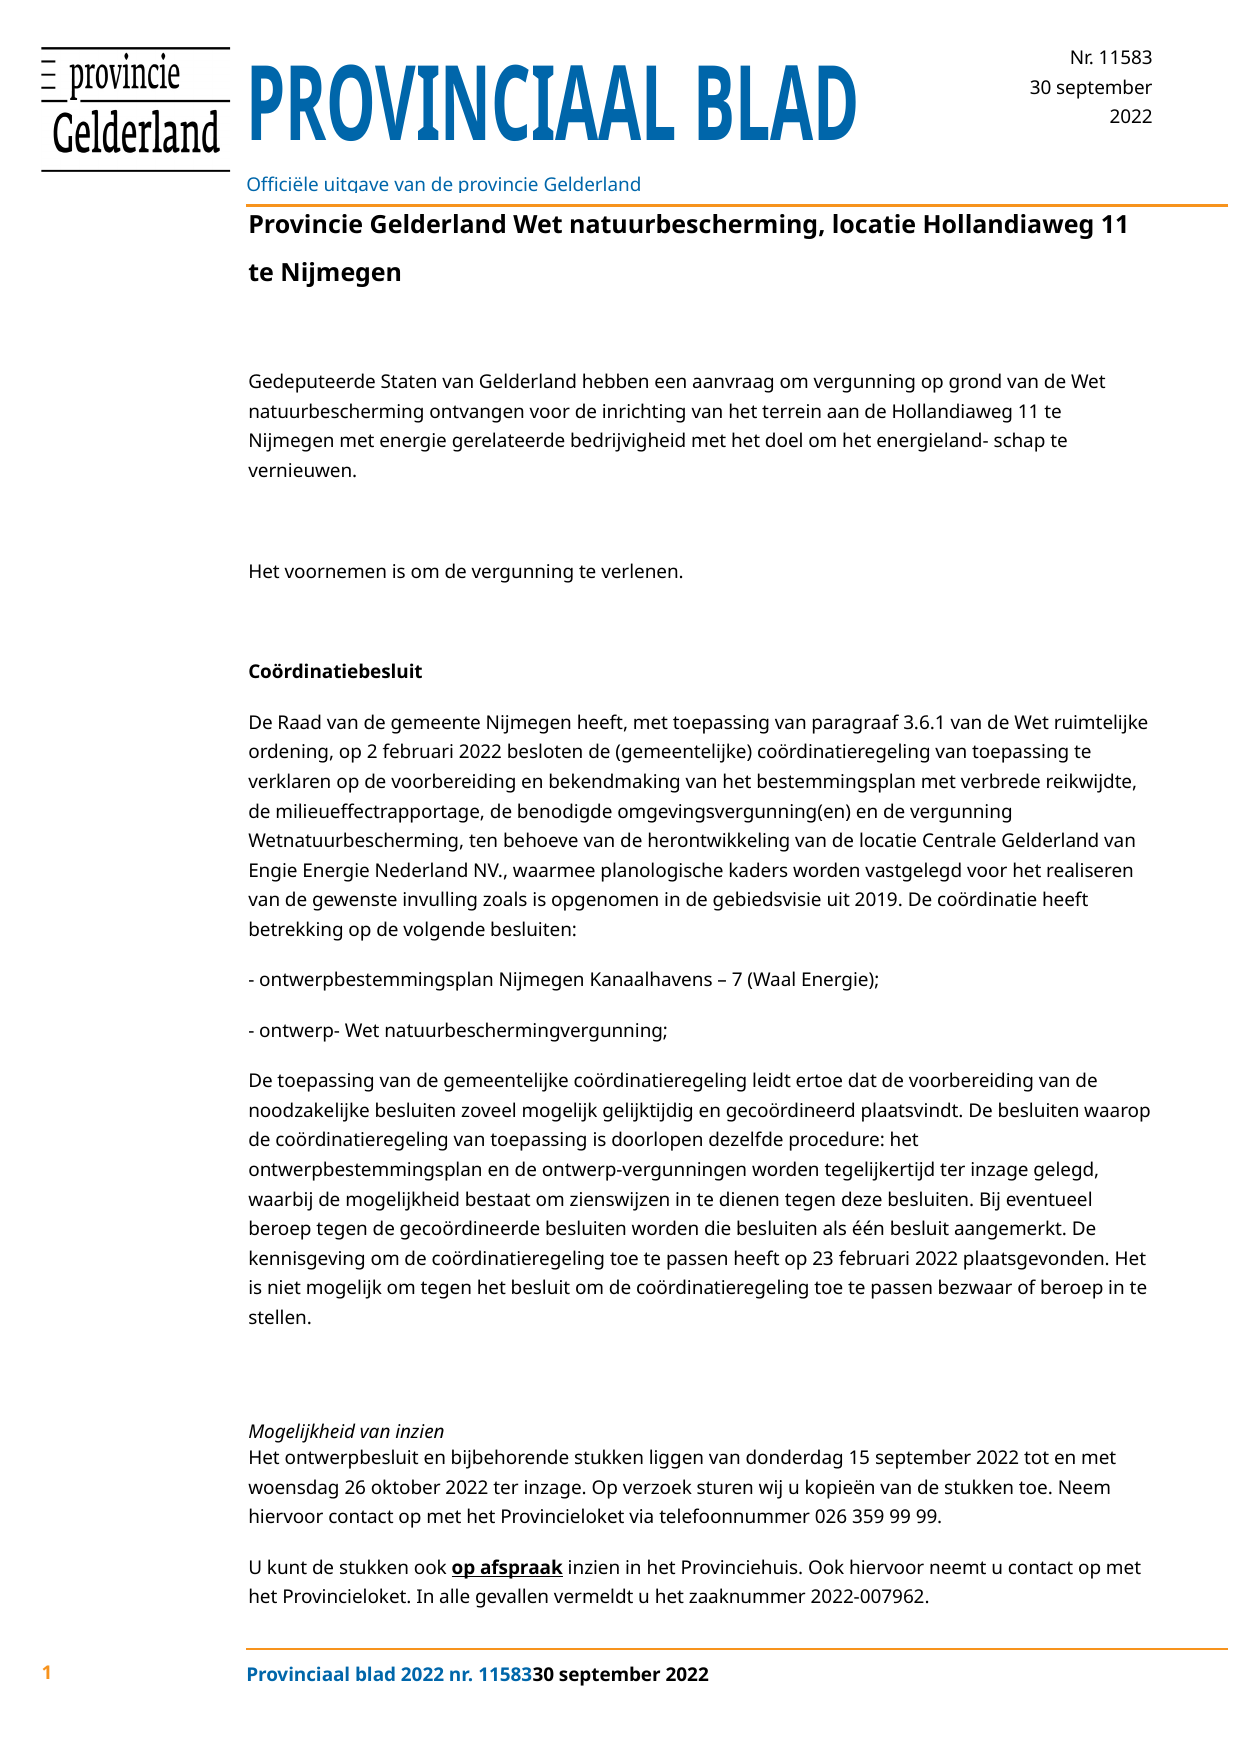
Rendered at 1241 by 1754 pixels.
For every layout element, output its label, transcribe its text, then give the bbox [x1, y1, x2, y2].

text - ontwerp- Wet natuurbeschermingvergunning; [248, 1017, 1152, 1043]
text Gedeputeerde Staten van Gelderland hebben een aanvraag om vergunning op grond van de Wet natuurbescherming ontvangen voor de inrichting van het terrein aan de Hollandiaweg 11 te Nijmegen met energie gerelateerde bedrijvigheid met het doel om het energieland- schap te vernieuwen. [248, 368, 1152, 483]
text De Raad van de gemeente Nijmegen heeft, met toepassing van paragraaf 3.6.1 van de Wet ruimtelijke ordening, op 2 februari 2022 besloten de (gemeentelijke) coördinatieregeling van toepassing te verklaren op de voorbereiding en bekendmaking van het bestemmingsplan met verbrede reikwijdte, de milieueffectrapportage, de benodigde omgevingsvergunning(en) en de vergunning Wetnatuurbescherming, ten behoeve van de herontwikkeling van de locatie Centrale Gelderland van Engie Energie Nederland NV., waarmee planologische kaders worden vastgelegd voor het realiseren van de gewenste invulling zoals is opgenomen in de gebiedsvisie uit 2019. De coördinatie heeft betrekking op de volgende besluiten: [248, 709, 1152, 942]
text Provincie Gelderland Wet natuurbescherming, locatie Hollandiaweg 11 te Nijmegen [248, 207, 1152, 288]
text Het voornemen is om de vergunning te verlenen. [248, 558, 1152, 584]
text Coördinatiebesluit [248, 659, 1152, 684]
text De toepassing van de gemeentelijke coördinatieregeling leidt ertoe dat de voorbereiding van de noodzakelijke besluiten zoveel mogelijk gelijktijdig en gecoördineerd plaatsvindt. De besluiten waarop de coördinatieregeling van toepassing is doorlopen dezelfde procedure: het ontwerpbestemmingsplan en de ontwerp-vergunningen worden tegelijkertijd ter inzage gelegd, waarbij de mogelijkheid bestaat om zienswijzen in te dienen tegen deze besluiten. Bij eventueel beroep tegen de gecoördineerde besluiten worden die besluiten als één besluit aangemerkt. De kennisgeving om de coördinatieregeling toe te passen heeft op 23 februari 2022 plaatsgevonden. Het is niet mogelijk om tegen het besluit om de coördinatieregeling toe te passen bezwaar of beroep in te stellen. [248, 1067, 1152, 1330]
picture [41, 47, 231, 172]
text - ontwerpbestemmingsplan Nijmegen Kanaalhavens – 7 (Waal Energie); [248, 967, 1152, 992]
text U kunt de stukken ook op afspraak inzien in het Provinciehuis. Ook hiervoor neemt u contact op met het Provincieloket. In alle gevallen vermeldt u het zaaknummer 2022-007962. [248, 1554, 1152, 1609]
text Het ontwerpbesluit en bijbehorende stukken liggen van donderdag 15 september 2022 tot en met woensdag 26 oktober 2022 ter inzage. Op verzoek sturen wij u kopieën van de stukken toe. Neem hiervoor contact op met het Provincieloket via telefoonnummer 026 359 99 99. [248, 1444, 1152, 1529]
text Mogelijkheid van inzien [248, 1418, 1152, 1444]
